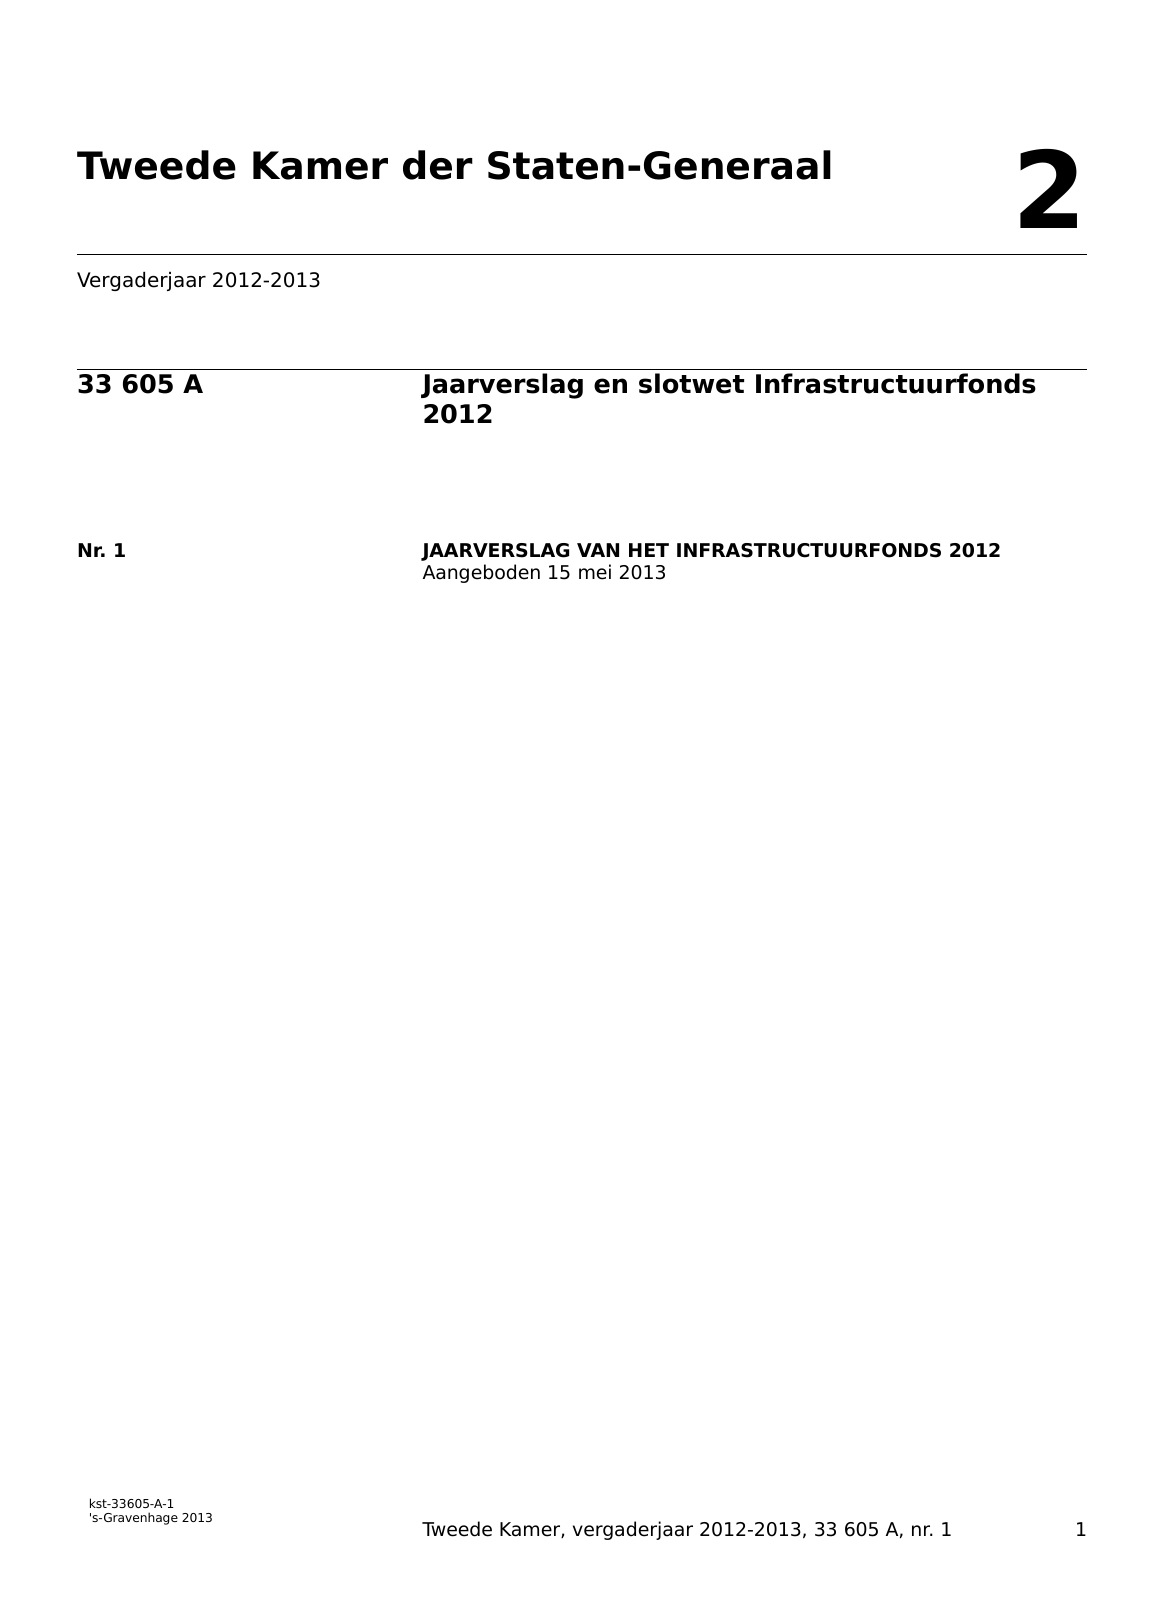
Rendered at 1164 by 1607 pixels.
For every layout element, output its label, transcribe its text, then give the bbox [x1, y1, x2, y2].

table_cell Vergaderjaar 2012-2013 [77, 255, 1087, 369]
text kst-33605-A-1 [88, 1497, 323, 1511]
text Aangeboden 15 mei 2013 [422, 562, 1087, 584]
text 's-Gravenhage 2013 [88, 1511, 323, 1525]
subtitle 33 605 A Jaarverslag en slotwet Infrastructuurfonds 2012 [77, 370, 1087, 429]
table_header 2 [886, 130, 1087, 254]
table_header Tweede Kamer der Staten-Generaal [77, 130, 886, 254]
subtitle Nr. 1 JAARVERSLAG VAN HET INFRASTRUCTUURFONDS 2012 [77, 540, 1087, 562]
